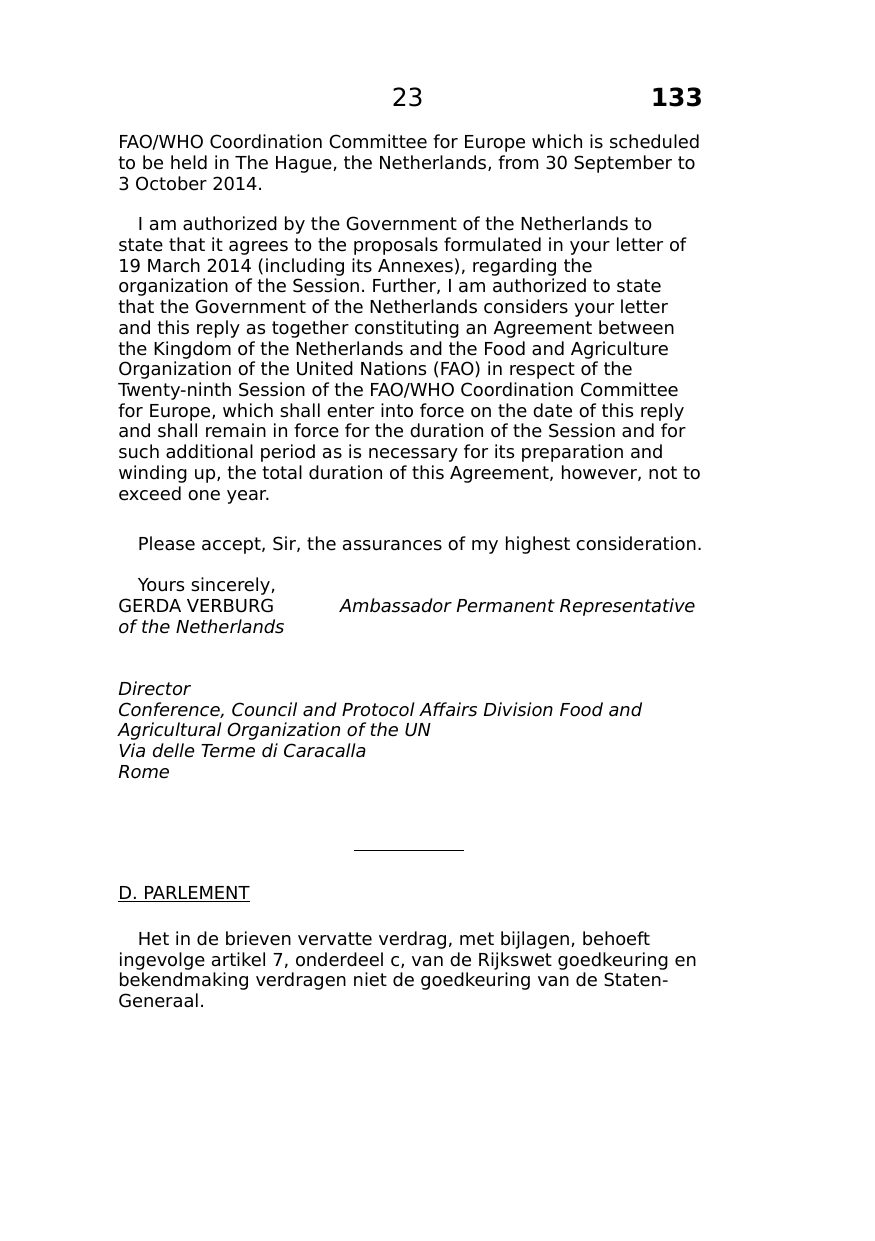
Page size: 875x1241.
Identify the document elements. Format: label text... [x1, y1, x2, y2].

text Via delle Terme di Caracalla [118, 741, 703, 762]
text Yours sincerely, [118, 575, 703, 596]
text I am authorized by the Government of the Netherlands to state that it agrees to the proposals formulated in your letter of 19 March 2014 (including its Annexes), regarding the organization of the Session. Further, I am authorized to state that the Government of the Netherlands considers your letter and this reply as together constituting an Agreement between the Kingdom of the Netherlands and the Food and Agriculture Organization of the United Nations (FAO) in respect of the Twenty-ninth Session of the FAO/WHO Coordination Committee for Europe, which shall enter into force on the date of this reply and shall remain in force for the duration of the Session and for such additional period as is necessary for its preparation and winding up, the total duration of this Agreement, however, not to exceed one year. [118, 214, 703, 504]
text Conference, Council and Protocol Affairs Division Food and Agricultural Organization of the UN [118, 699, 703, 741]
subtitle D. PARLEMENT [118, 883, 703, 904]
text Rome [118, 762, 703, 782]
text Het in de brieven vervatte verdrag, met bijlagen, behoeft ingevolge artikel 7, onderdeel c, van de Rijkswet goedkeuring en bekendmaking verdragen niet de goedkeuring van de Staten-Generaal. [118, 929, 703, 1012]
text FAO/WHO Coordination Committee for Europe which is scheduled to be held in The Hague, the Netherlands, from 30 September to 3 October 2014. [118, 132, 703, 194]
text GERDA VERBURG Ambassador Permanent Representative of the Netherlands [118, 596, 703, 679]
text Please accept, Sir, the assurances of my highest consideration. [118, 534, 703, 555]
text Director [118, 679, 703, 699]
